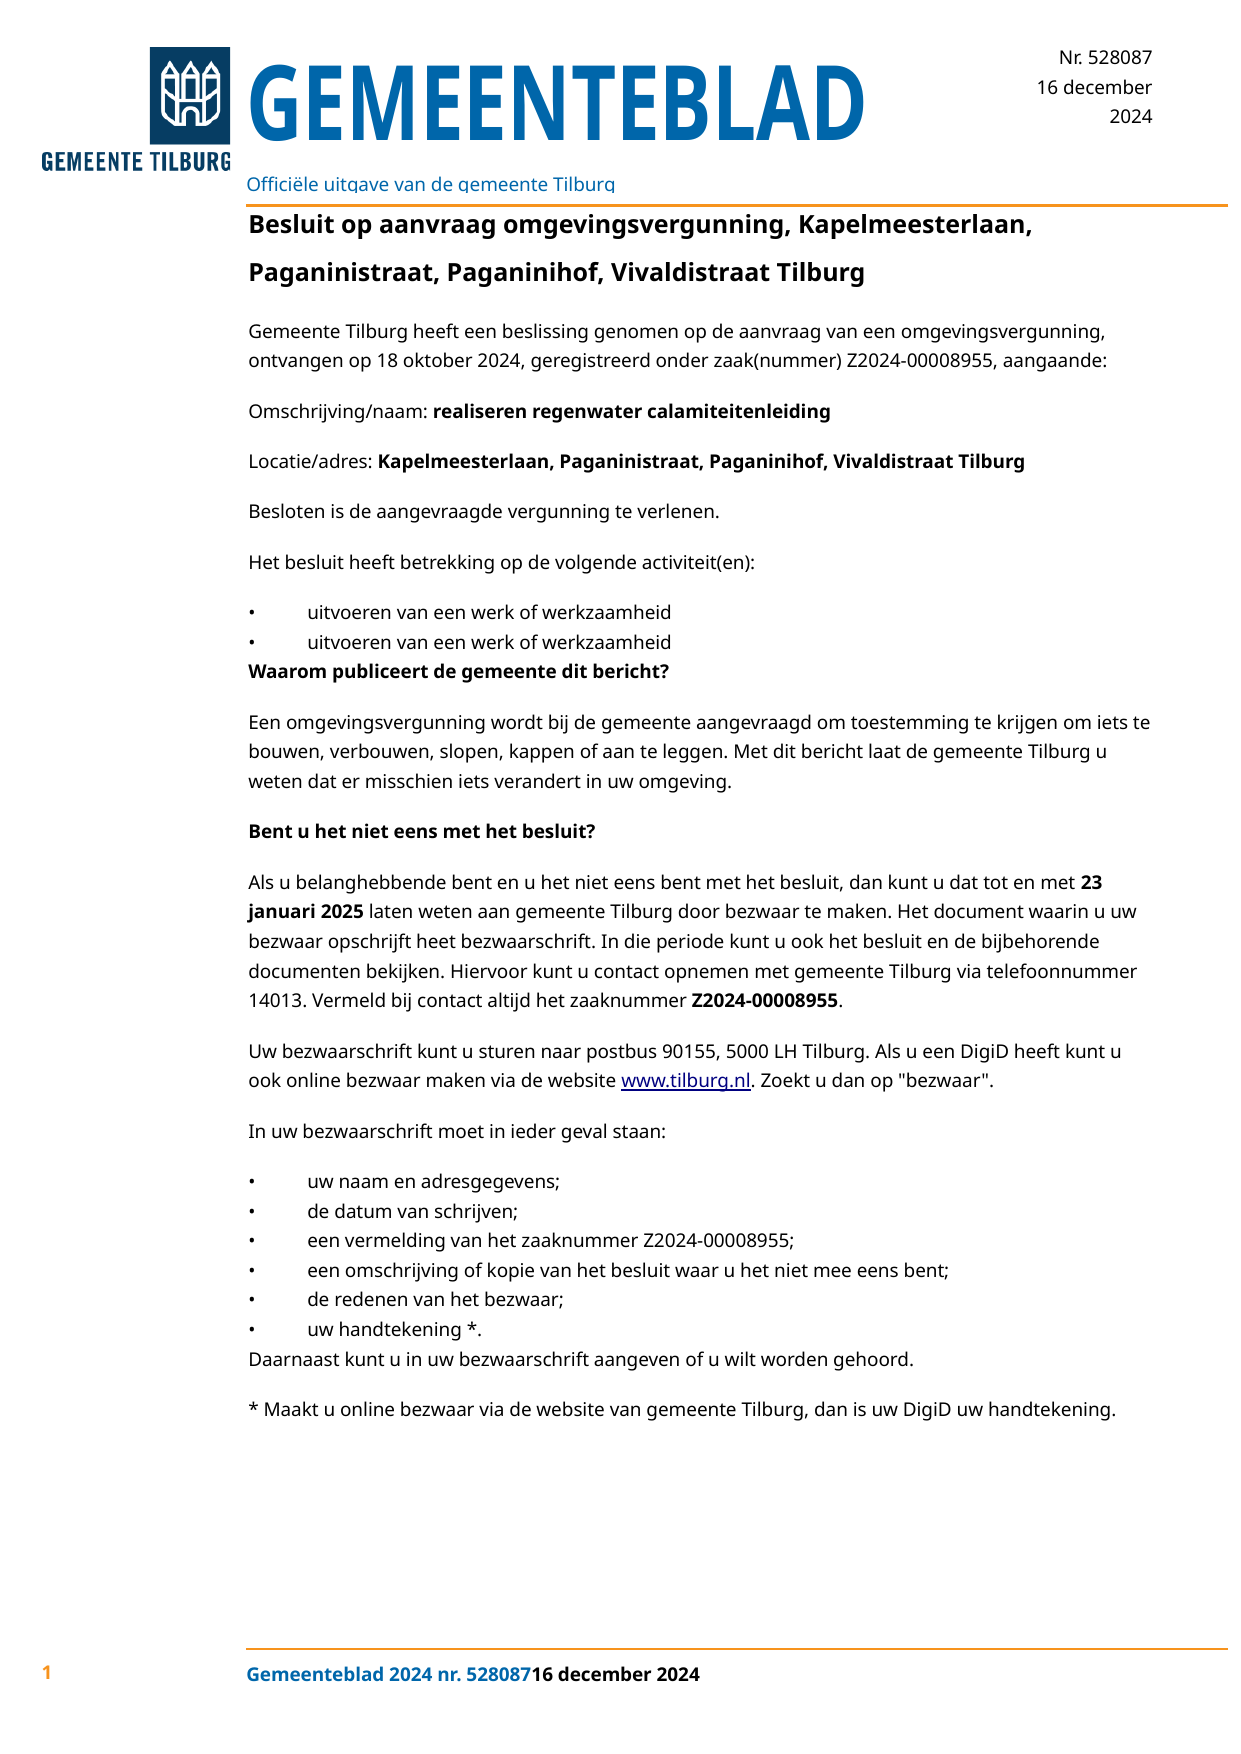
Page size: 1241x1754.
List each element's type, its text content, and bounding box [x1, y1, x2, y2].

list een omschrijving of kopie van het besluit waar u het niet mee eens bent; [248, 1257, 1152, 1283]
list uw naam en adresgegevens; [248, 1168, 1152, 1194]
text Een omgevingsvergunning wordt bij de gemeente aangevraagd om toestemming te krijgen om iets te bouwen, verbouwen, slopen, kappen of aan te leggen. Met dit bericht laat de gemeente Tilburg u weten dat er misschien iets verandert in uw omgeving. [248, 709, 1152, 794]
text Waarom publiceert de gemeente dit bericht? [248, 659, 1152, 684]
text Besluit op aanvraag omgevingsvergunning, Kapelmeesterlaan, Paganinistraat, Paganinihof, Vivaldistraat Tilburg [248, 207, 1152, 288]
text Als u belanghebbende bent en u het niet eens bent met het besluit, dan kunt u dat tot en met 23 januari 2025 laten weten aan gemeente Tilburg door bezwaar te maken. Het document waarin u uw bezwaar opschrijft heet bezwaarschrift. In die periode kunt u ook het besluit en de bijbehorende documenten bekijken. Hiervoor kunt u contact opnemen met gemeente Tilburg via telefoonnummer 14013. Vermeld bij contact altijd het zaaknummer Z2024-00008955. [248, 869, 1152, 1013]
text In uw bezwaarschrift moet in ieder geval staan: [248, 1118, 1152, 1144]
text Besloten is de aangevraagde vergunning te verlenen. [248, 499, 1152, 524]
text Omschrijving/naam: realiseren regenwater calamiteitenleiding [248, 398, 1152, 424]
text * Maakt u online bezwaar via de website van gemeente Tilburg, dan is uw DigiD uw handtekening. [248, 1396, 1152, 1422]
text Locatie/adres: Kapelmeesterlaan, Paganinistraat, Paganinihof, Vivaldistraat Tilburg [248, 448, 1152, 474]
text Het besluit heeft betrekking op de volgende activiteit(en): [248, 549, 1152, 575]
text Bent u het niet eens met het besluit? [248, 819, 1152, 844]
list een vermelding van het zaaknummer Z2024-00008955; [248, 1227, 1152, 1253]
picture [41, 47, 231, 172]
list de datum van schrijven; [248, 1198, 1152, 1224]
text Daarnaast kunt u in uw bezwaarschrift aangeven of u wilt worden gehoord. [248, 1346, 1152, 1372]
text Gemeente Tilburg heeft een beslissing genomen op de aanvraag van een omgevingsvergunning, ontvangen op 18 oktober 2024, geregistreerd onder zaak(nummer) Z2024-00008955, aangaande: [248, 318, 1152, 373]
list de redenen van het bezwaar; [248, 1287, 1152, 1312]
list uw handtekening *. [248, 1316, 1152, 1342]
text Uw bezwaarschrift kunt u sturen naar postbus 90155, 5000 LH Tilburg. Als u een DigiD heeft kunt u ook online bezwaar maken via de website www.tilburg.nl. Zoekt u dan op "bezwaar". [248, 1038, 1152, 1093]
list uitvoeren van een werk of werkzaamheid [248, 599, 1152, 625]
list uitvoeren van een werk of werkzaamheid [248, 629, 1152, 655]
